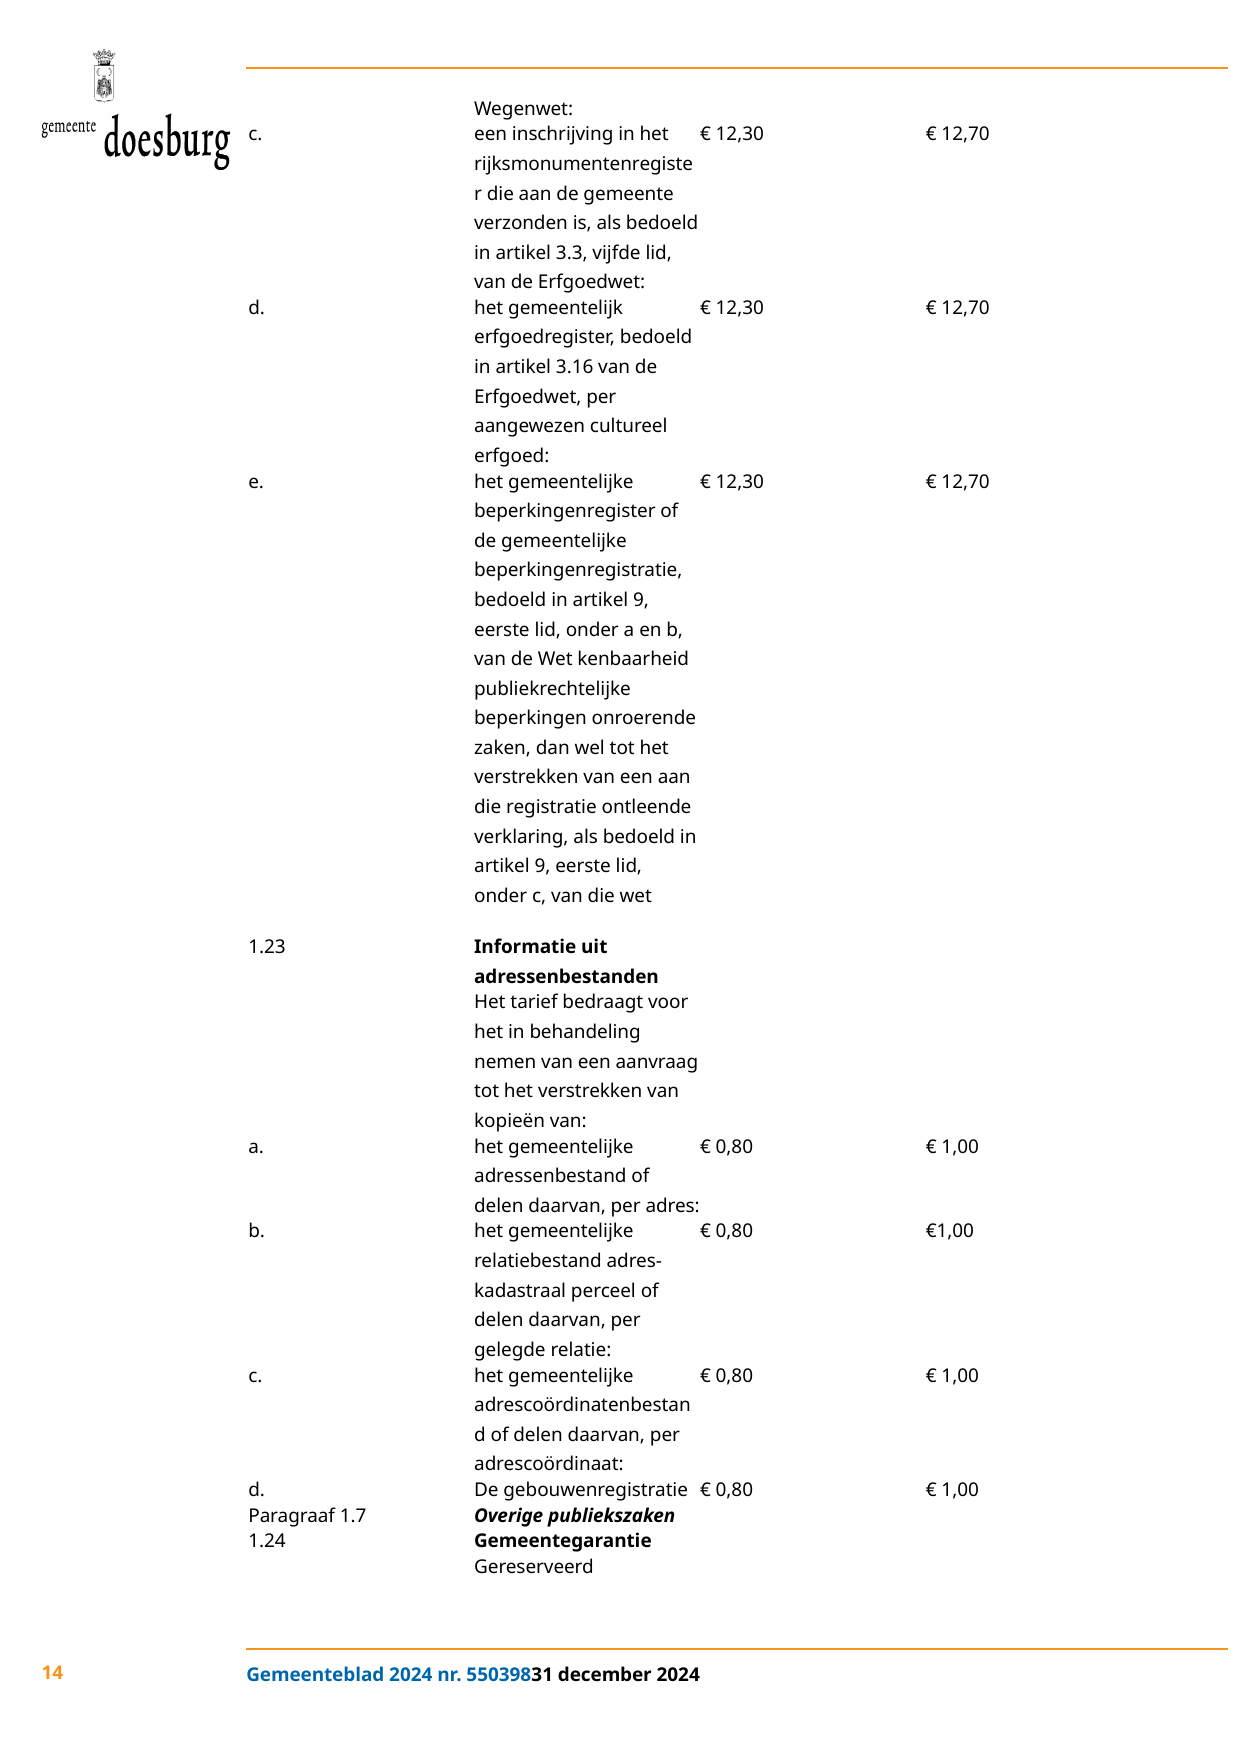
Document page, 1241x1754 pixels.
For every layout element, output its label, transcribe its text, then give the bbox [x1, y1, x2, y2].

table_cell € 1,00 [926, 1476, 1152, 1502]
table_cell d. [248, 1476, 474, 1502]
table_cell [700, 1579, 926, 1605]
table_cell € 12,30 [700, 294, 926, 468]
table_cell het gemeentelijke adressenbestand of delen daarvan, per adres: [474, 1133, 700, 1218]
table_cell [926, 1502, 1152, 1528]
table_cell Overige publiekszaken [474, 1502, 700, 1528]
table_cell € 12,30 [700, 468, 926, 908]
table_cell € 1,00 [926, 1133, 1152, 1218]
table_cell [474, 908, 700, 933]
table_cell [926, 1528, 1152, 1553]
table_cell [926, 1554, 1152, 1579]
table_cell [248, 989, 474, 1133]
table_cell [700, 908, 926, 933]
table_cell € 12,70 [926, 468, 1152, 908]
table_cell € 0,80 [700, 1362, 926, 1476]
table_cell het gemeentelijke adrescoördinatenbestand of delen daarvan, per adrescoördinaat: [474, 1362, 700, 1476]
table_cell De gebouwenregistratie [474, 1476, 700, 1502]
picture [41, 47, 231, 172]
table_cell Gemeentegarantie [474, 1528, 700, 1553]
table_cell een inschrijving in het rijksmonumentenregister die aan de gemeente verzonden is, als bedoeld in artikel 3.3, vijfde lid, van de Erfgoedwet: [474, 121, 700, 294]
table_cell Het tarief bedraagt voor het in behandeling nemen van een aanvraag tot het verstrekken van kopieën van: [474, 989, 700, 1133]
table_cell € 12,70 [926, 121, 1152, 294]
table_cell [926, 934, 1152, 989]
table_cell het gemeentelijk erfgoedregister, bedoeld in artikel 3.16 van de Erfgoedwet, per aangewezen cultureel erfgoed: [474, 294, 700, 468]
table_cell [926, 95, 1152, 121]
table_cell [700, 1554, 926, 1579]
table_cell c. [248, 121, 474, 294]
table_cell €1,00 [926, 1218, 1152, 1362]
table_cell € 0,80 [700, 1218, 926, 1362]
table_cell [700, 95, 926, 121]
table_cell d. [248, 294, 474, 468]
table_cell [474, 1579, 700, 1605]
table_cell [700, 1502, 926, 1528]
table_cell [926, 1579, 1152, 1605]
table_cell [700, 934, 926, 989]
table_cell Paragraaf 1.7 [248, 1502, 474, 1528]
table_cell [248, 908, 474, 933]
table_cell a. [248, 1133, 474, 1218]
table_cell [248, 1554, 474, 1579]
table_cell € 0,80 [700, 1476, 926, 1502]
table_cell € 12,70 [926, 294, 1152, 468]
table_cell het gemeentelijke beperkingenregister of de gemeentelijke beperkingenregistratie, bedoeld in artikel 9, eerste lid, onder a en b, van de Wet kenbaarheid publiekrechtelijke beperkingen onroerende zaken, dan wel tot het verstrekken van een aan die registratie ontleende verklaring, als bedoeld in artikel 9, eerste lid, onder c, van die wet [474, 468, 700, 908]
table_cell Gereserveerd [474, 1554, 700, 1579]
table_cell € 1,00 [926, 1362, 1152, 1476]
table_cell [926, 989, 1152, 1133]
table_cell e. [248, 468, 474, 908]
table_cell € 0,80 [700, 1133, 926, 1218]
table_cell [248, 1579, 474, 1605]
table_cell € 12,30 [700, 121, 926, 294]
table_cell [926, 908, 1152, 933]
table_cell [700, 989, 926, 1133]
table_cell Wegenwet: [474, 95, 700, 121]
table_cell 1.23 [248, 934, 474, 989]
table_cell c. [248, 1362, 474, 1476]
table_cell [700, 1528, 926, 1553]
table_cell Informatie uit adressenbestanden [474, 934, 700, 989]
table_cell b. [248, 1218, 474, 1362]
table_cell 1.24 [248, 1528, 474, 1553]
table_cell het gemeentelijke relatiebestand adres-kadastraal perceel of delen daarvan, per gelegde relatie: [474, 1218, 700, 1362]
table_cell [248, 95, 474, 121]
